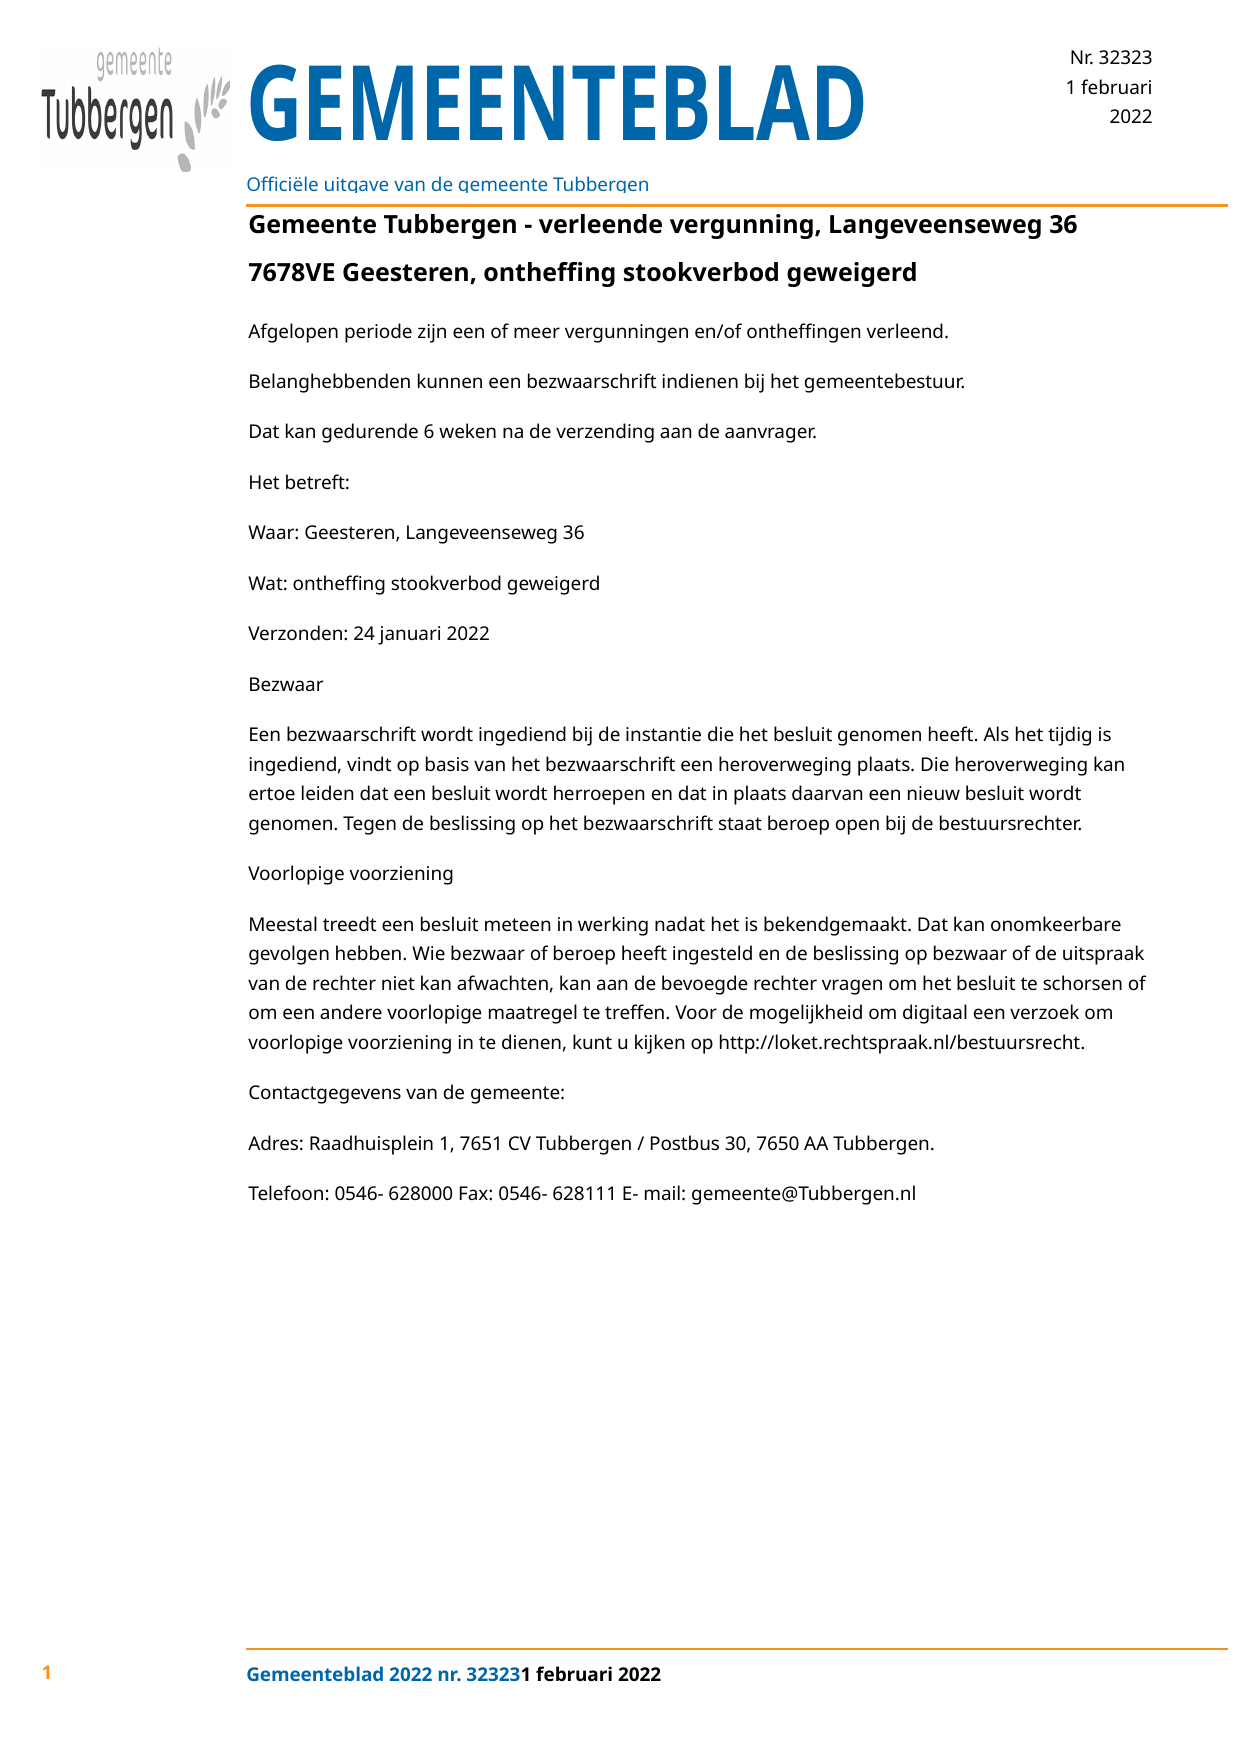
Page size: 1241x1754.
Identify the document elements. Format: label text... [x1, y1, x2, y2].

text Dat kan gedurende 6 weken na de verzending aan de aanvrager. [248, 419, 1152, 444]
picture [41, 47, 231, 172]
text Een bezwaarschrift wordt ingediend bij de instantie die het besluit genomen heeft. Als het tijdig is ingediend, vindt op basis van het bezwaarschrift een heroverweging plaats. Die heroverweging kan ertoe leiden dat een besluit wordt herroepen en dat in plaats daarvan een nieuw besluit wordt genomen. Tegen de beslissing op het bezwaarschrift staat beroep open bij de bestuursrechter. [248, 721, 1152, 836]
text Bezwaar [248, 671, 1152, 697]
text Telefoon: 0546- 628000 Fax: 0546- 628111 E- mail: gemeente@Tubbergen.nl [248, 1180, 1152, 1206]
text Meestal treedt een besluit meteen in werking nadat het is bekendgemaakt. Dat kan onomkeerbare gevolgen hebben. Wie bezwaar of beroep heeft ingesteld en de beslissing op bezwaar of de uitspraak van de rechter niet kan afwachten, kan aan de bevoegde rechter vragen om het besluit te schorsen of om een andere voorlopige maatregel te treffen. Voor de mogelijkheid om digitaal een verzoek om voorlopige voorziening in te dienen, kunt u kijken op http://loket.rechtspraak.nl/bestuursrecht. [248, 911, 1152, 1055]
text Verzonden: 24 januari 2022 [248, 620, 1152, 646]
text Waar: Geesteren, Langeveenseweg 36 [248, 519, 1152, 545]
text Contactgegevens van de gemeente: [248, 1079, 1152, 1105]
text Het betreft: [248, 469, 1152, 495]
text Gemeente Tubbergen - verleende vergunning, Langeveenseweg 36 7678VE Geesteren, ontheffing stookverbod geweigerd [248, 207, 1152, 288]
text Afgelopen periode zijn een of meer vergunningen en/of ontheffingen verleend. [248, 318, 1152, 344]
text Voorlopige voorziening [248, 860, 1152, 886]
text Belanghebbenden kunnen een bezwaarschrift indienen bij het gemeentebestuur. [248, 368, 1152, 394]
text Adres: Raadhuisplein 1, 7651 CV Tubbergen / Postbus 30, 7650 AA Tubbergen. [248, 1130, 1152, 1156]
text Wat: ontheffing stookverbod geweigerd [248, 570, 1152, 596]
